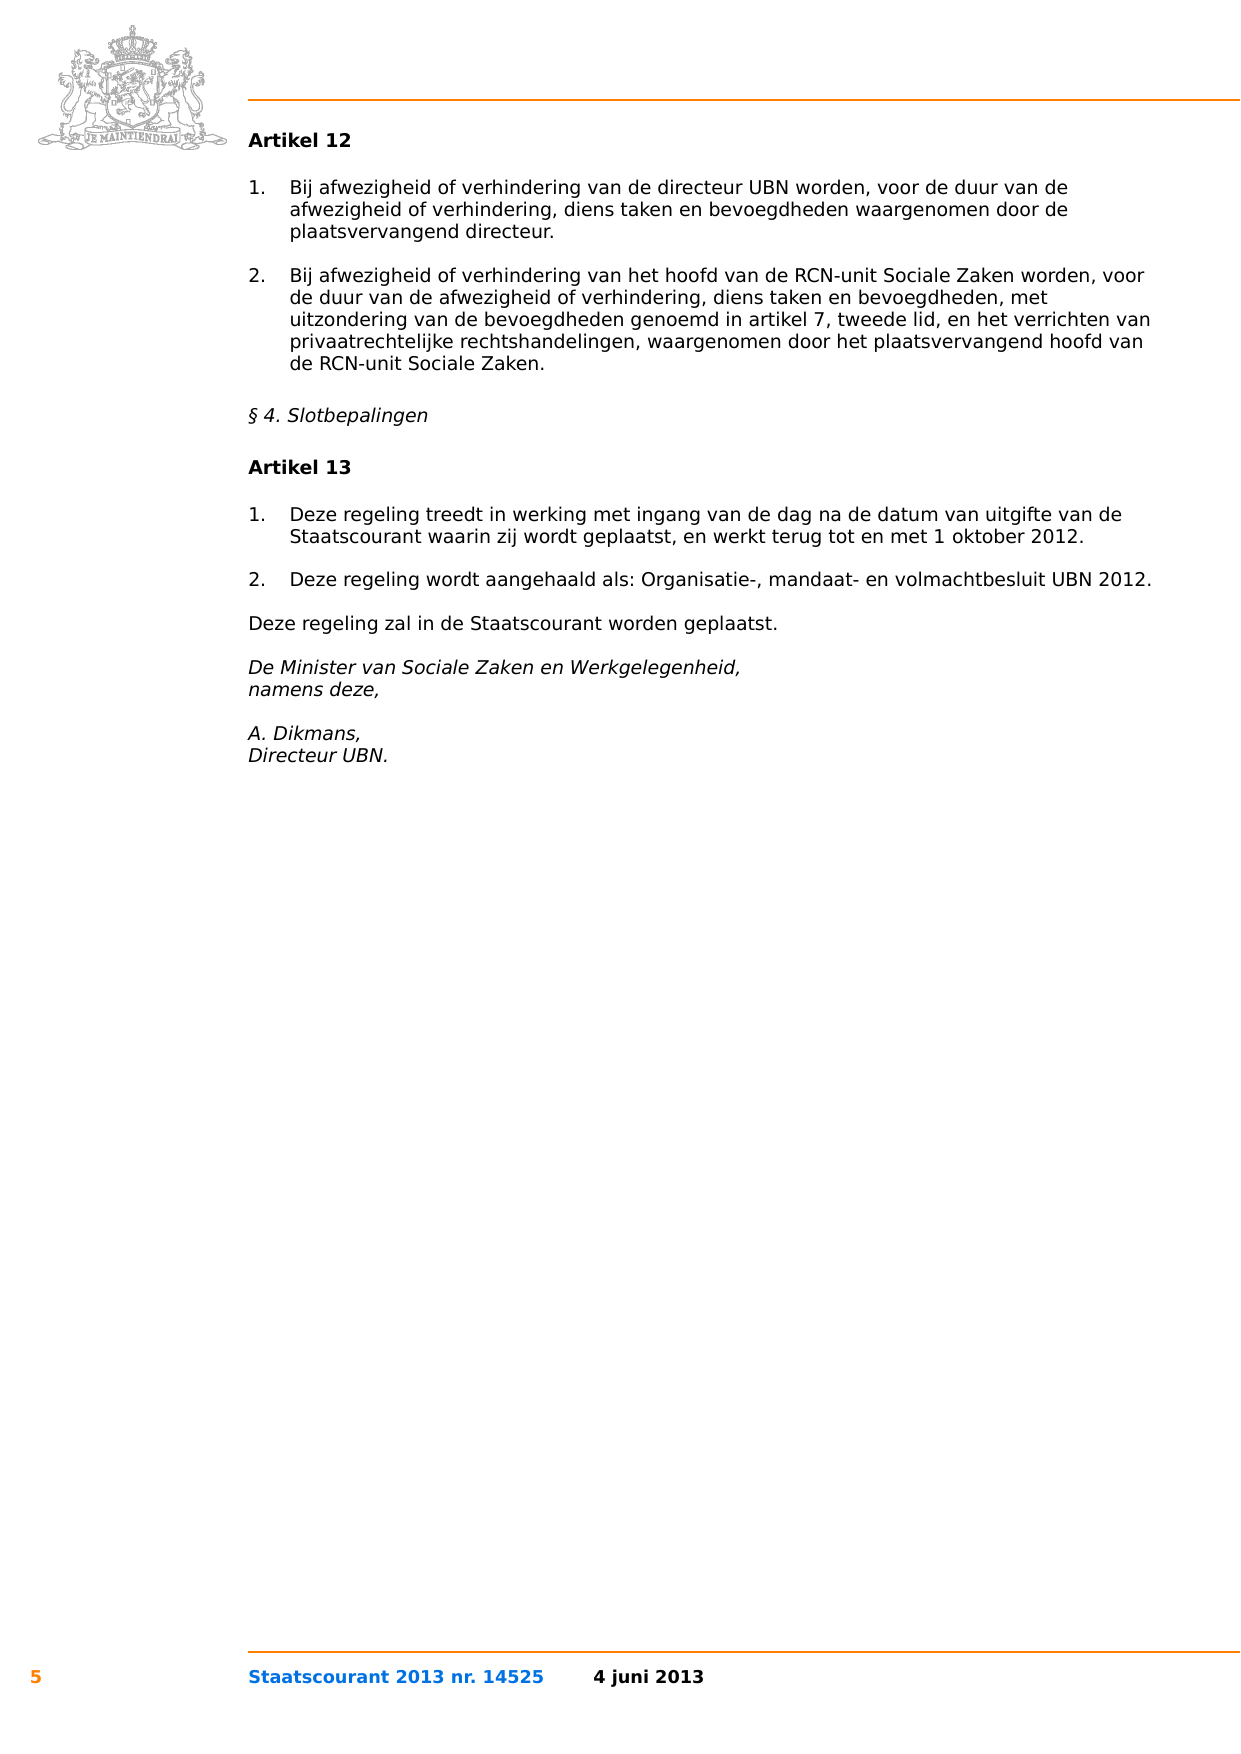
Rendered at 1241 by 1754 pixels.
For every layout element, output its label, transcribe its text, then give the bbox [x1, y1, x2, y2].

text 1. Bij afwezigheid of verhindering van de directeur UBN worden, voor de duur van de afwezigheid of verhindering, diens taken en bevoegdheden waargenomen door de plaatsvervangend directeur. [248, 177, 1163, 243]
text 1. Deze regeling treedt in werking met ingang van de dag na de datum van uitgifte van de Staatscourant waarin zij wordt geplaatst, en werkt terug tot en met 1 oktober 2012. [248, 503, 1163, 547]
text 2. Bij afwezigheid of verhindering van het hoofd van de RCN-unit Sociale Zaken worden, voor de duur van de afwezigheid of verhindering, diens taken en bevoegdheden, met uitzondering van de bevoegdheden genoemd in artikel 7, tweede lid, en het verrichten van privaatrechtelijke rechtshandelingen, waargenomen door het plaatsvervangend hoofd van de RCN-unit Sociale Zaken. [248, 265, 1163, 374]
text Deze regeling zal in de Staatscourant worden geplaatst. [248, 613, 1163, 635]
subtitle Artikel 12 [248, 130, 1163, 152]
text De Minister van Sociale Zaken en Werkgelegenheid, namens deze, A. Dikmans, Directeur UBN. [248, 657, 1163, 767]
picture [38, 25, 227, 150]
text 2. Deze regeling wordt aangehaald als: Organisatie-, mandaat- en volmachtbesluit UBN 2012. [248, 569, 1163, 591]
subtitle Artikel 13 [248, 457, 1163, 478]
subtitle § 4. Slotbepalingen [248, 404, 1163, 427]
